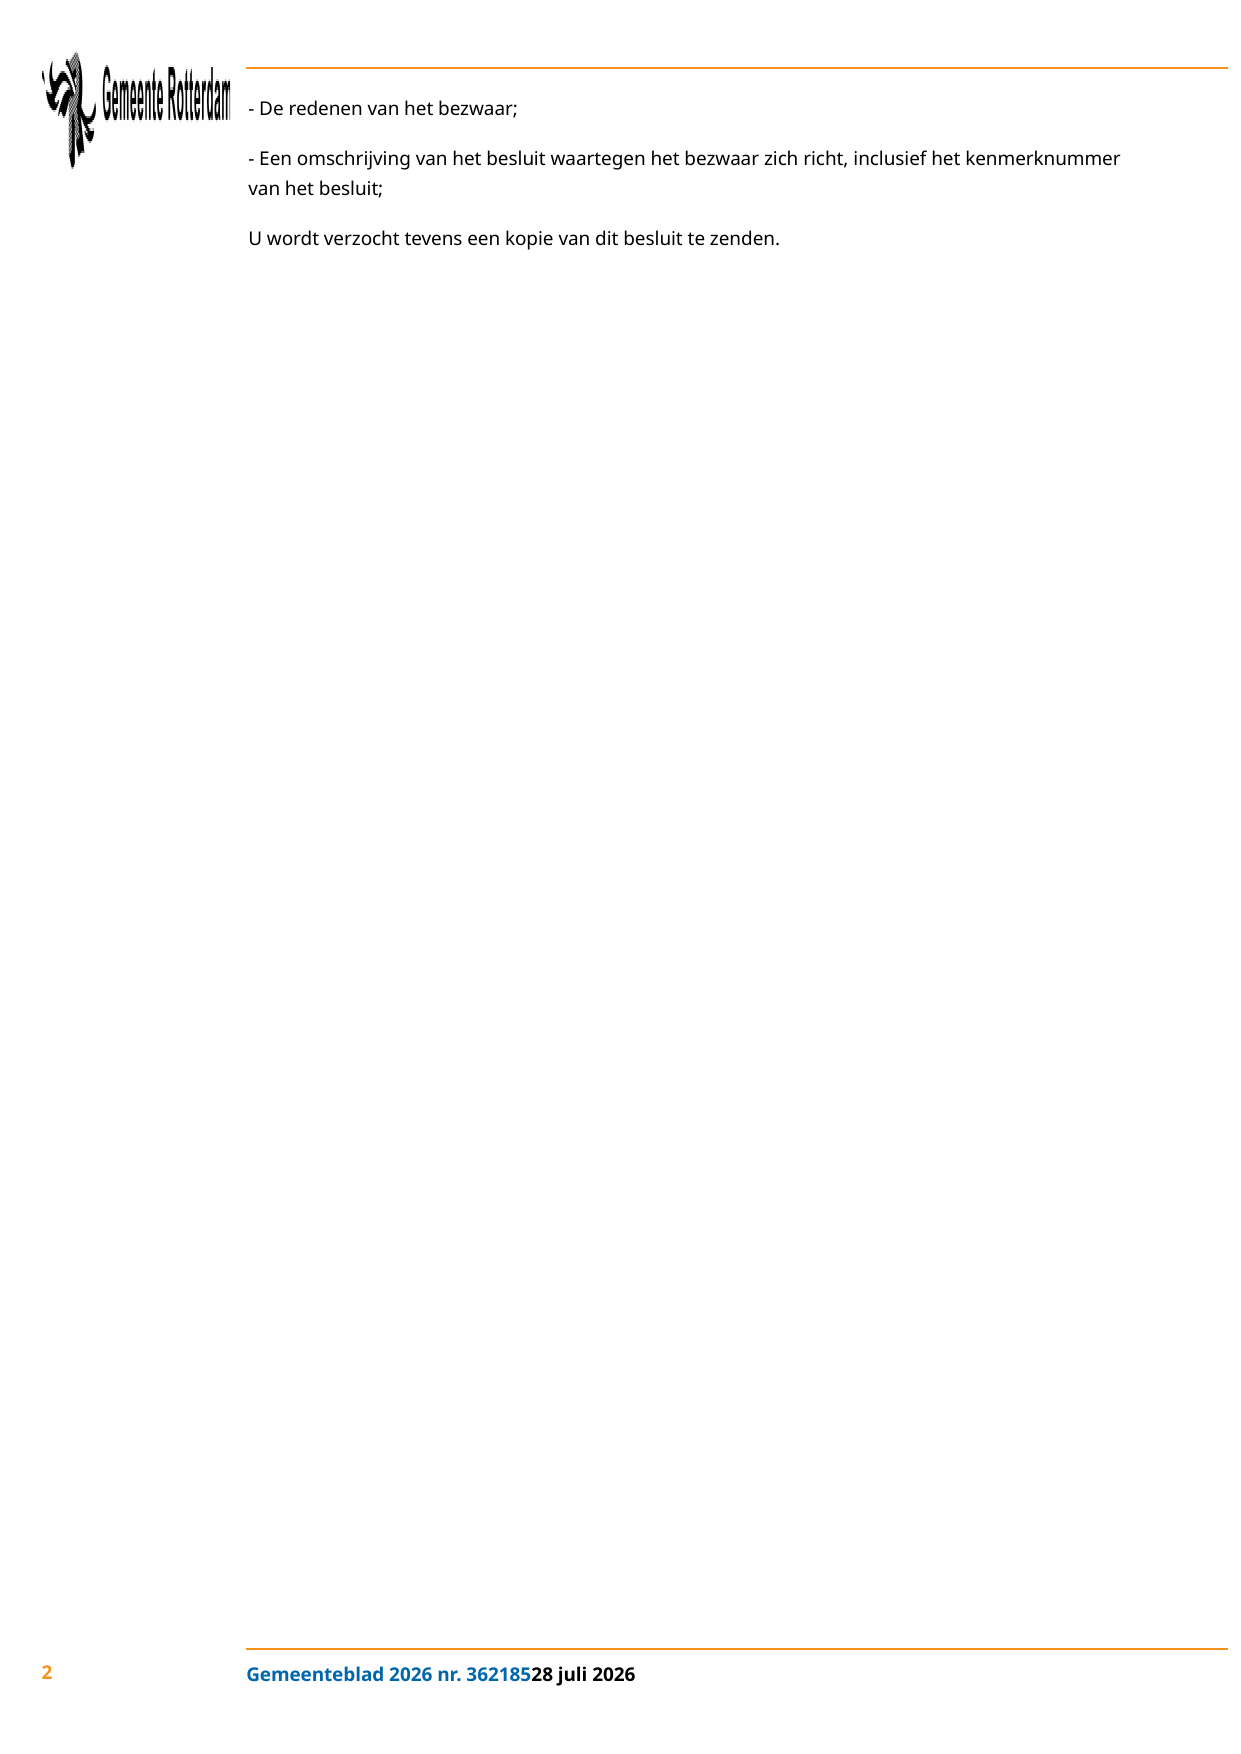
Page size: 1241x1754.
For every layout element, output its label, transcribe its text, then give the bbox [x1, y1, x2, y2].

text - De redenen van het bezwaar; [248, 95, 1152, 121]
text U wordt verzocht tevens een kopie van dit besluit te zenden. [248, 225, 1152, 251]
text - Een omschrijving van het besluit waartegen het bezwaar zich richt, inclusief het kenmerknummer van het besluit; [248, 145, 1152, 201]
picture [41, 47, 231, 172]
